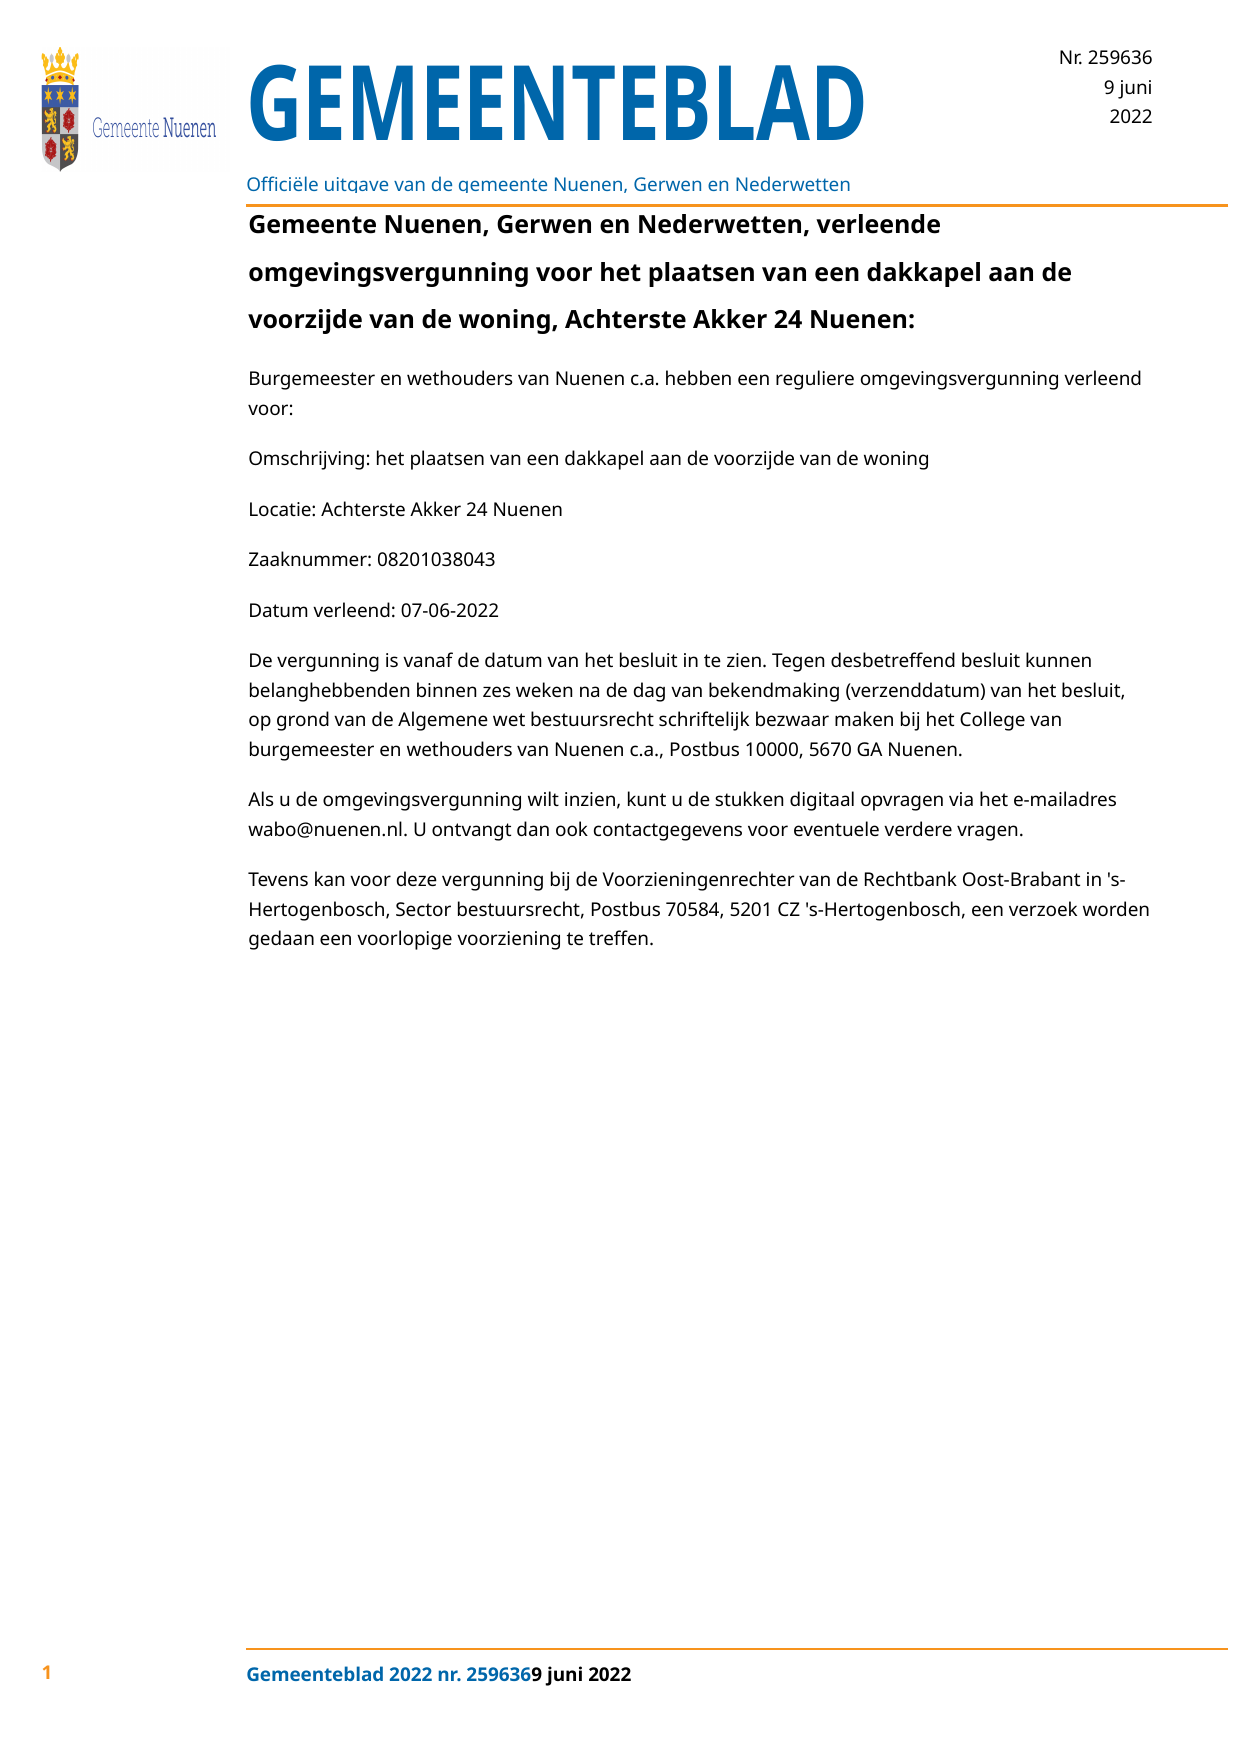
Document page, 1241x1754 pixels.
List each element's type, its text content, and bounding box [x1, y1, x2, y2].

text Gemeente Nuenen, Gerwen en Nederwetten, verleende omgevingsvergunning voor het plaatsen van een dakkapel aan de voorzijde van de woning, Achterste Akker 24 Nuenen: [248, 207, 1152, 336]
text De vergunning is vanaf de datum van het besluit in te zien. Tegen desbetreffend besluit kunnen belanghebbenden binnen zes weken na de dag van bekendmaking (verzenddatum) van het besluit, op grond van de Algemene wet bestuursrecht schriftelijk bezwaar maken bij het College van burgemeester en wethouders van Nuenen c.a., Postbus 10000, 5670 GA Nuenen. [248, 647, 1152, 762]
text Als u de omgevingsvergunning wilt inzien, kunt u de stukken digitaal opvragen via het e-mailadres wabo@nuenen.nl. U ontvangt dan ook contactgegevens voor eventuele verdere vragen. [248, 786, 1152, 842]
text Tevens kan voor deze vergunning bij de Voorzieningenrechter van de Rechtbank Oost-Brabant in 's-Hertogenbosch, Sector bestuursrecht, Postbus 70584, 5201 CZ 's-Hertogenbosch, een verzoek worden gedaan een voorlopige voorziening te treffen. [248, 866, 1152, 951]
text Omschrijving: het plaatsen van een dakkapel aan de voorzijde van de woning [248, 446, 1152, 471]
text Burgemeester en wethouders van Nuenen c.a. hebben een reguliere omgevingsvergunning verleend voor: [248, 366, 1152, 421]
text Zaaknummer: 08201038043 [248, 546, 1152, 572]
text Locatie: Achterste Akker 24 Nuenen [248, 496, 1152, 522]
picture [41, 47, 231, 172]
text Datum verleend: 07-06-2022 [248, 597, 1152, 622]
